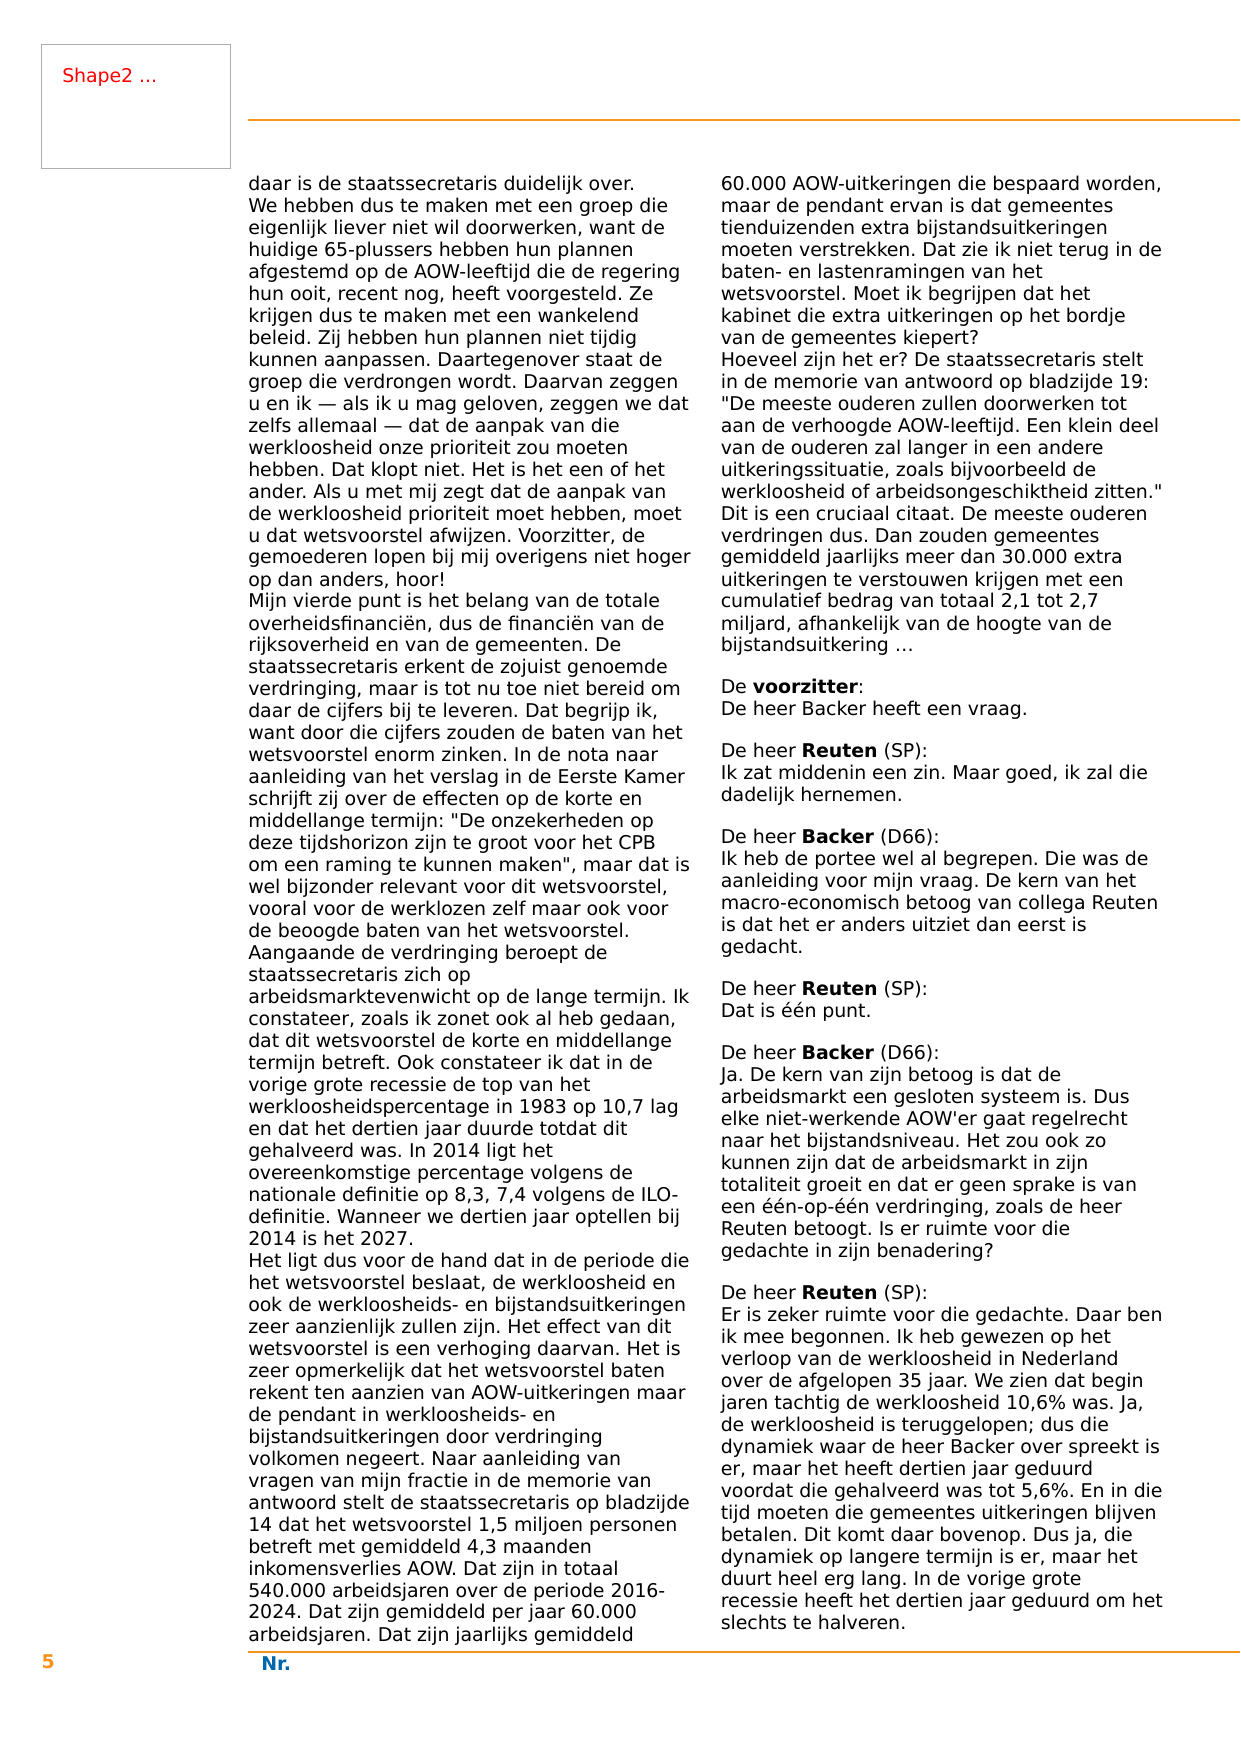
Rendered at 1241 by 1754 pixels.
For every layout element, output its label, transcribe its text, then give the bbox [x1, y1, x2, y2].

text Het ligt dus voor de hand dat in de periode die het wetsvoorstel beslaat, de werkloosheid en ook de werkloosheids- en bijstandsuitkeringen zeer aanzienlijk zullen zijn. Het effect van dit wetsvoorstel is een verhoging daarvan. Het is zeer opmerkelijk dat het wetsvoorstel baten rekent ten aanzien van AOW-uitkeringen maar de pendant in werkloosheids- en bijstandsuitkeringen door verdringing volkomen negeert. Naar aanleiding van vragen van mijn fractie in de memorie van antwoord stelt de staatssecretaris op bladzijde 14 dat het wetsvoorstel 1,5 miljoen personen betreft met gemiddeld 4,3 maanden inkomensverlies AOW. Dat zijn in totaal 540.000 arbeidsjaren over de periode 2016-2024. Dat zijn gemiddeld per jaar 60.000 arbeidsjaren. Dat zijn jaarlijks gemiddeld [248, 1250, 691, 1645]
text 60.000 AOW-uitkeringen die bespaard worden, maar de pendant ervan is dat gemeentes tienduizenden extra bijstandsuitkeringen moeten verstrekken. Dat zie ik niet terug in de baten- en lastenramingen van het wetsvoorstel. Moet ik begrijpen dat het kabinet die extra uitkeringen op het bordje van de gemeentes kiepert? [721, 173, 1163, 349]
text Mijn vierde punt is het belang van de totale overheidsfinanciën, dus de financiën van de rijksoverheid en van de gemeenten. De staatssecretaris erkent de zojuist genoemde verdringing, maar is tot nu toe niet bereid om daar de cijfers bij te leveren. Dat begrijp ik, want door die cijfers zouden de baten van het wetsvoorstel enorm zinken. In de nota naar aanleiding van het verslag in de Eerste Kamer schrijft zij over de effecten op de korte en middellange termijn: "De onzekerheden op deze tijdshorizon zijn te groot voor het CPB om een raming te kunnen maken", maar dat is wel bijzonder relevant voor dit wetsvoorstel, vooral voor de werklozen zelf maar ook voor de beoogde baten van het wetsvoorstel. Aangaande de verdringing beroept de staatssecretaris zich op arbeidsmarktevenwicht op de lange termijn. Ik constateer, zoals ik zonet ook al heb gedaan, dat dit wetsvoorstel de korte en middellange termijn betreft. Ook constateer ik dat in de vorige grote recessie de top van het werkloosheidspercentage in 1983 op 10,7 lag en dat het dertien jaar duurde totdat dit gehalveerd was. In 2014 ligt het overeenkomstige percentage volgens de nationale definitie op 8,3, 7,4 volgens de ILO-definitie. Wanneer we dertien jaar optellen bij 2014 is het 2027. [248, 590, 691, 1250]
text De heer Backer heeft een vraag. [721, 698, 1163, 720]
text De heer Backer (D66): [721, 1042, 1163, 1064]
text Ik heb de portee wel al begrepen. Die was de aanleiding voor mijn vraag. De kern van het macro-economisch betoog van collega Reuten is dat het er anders uitziet dan eerst is gedacht. [721, 848, 1163, 958]
text Ja. De kern van zijn betoog is dat de arbeidsmarkt een gesloten systeem is. Dus elke niet-werkende AOW'er gaat regelrecht naar het bijstandsniveau. Het zou ook zo kunnen zijn dat de arbeidsmarkt in zijn totaliteit groeit en dat er geen sprake is van een één-op-één verdringing, zoals de heer Reuten betoogt. Is er ruimte voor die gedachte in zijn benadering? [721, 1064, 1163, 1262]
text We hebben dus te maken met een groep die eigenlijk liever niet wil doorwerken, want de huidige 65-plussers hebben hun plannen afgestemd op de AOW-leeftijd die de regering hun ooit, recent nog, heeft voorgesteld. Ze krijgen dus te maken met een wankelend beleid. Zij hebben hun plannen niet tijdig kunnen aanpassen. Daartegenover staat de groep die verdrongen wordt. Daarvan zeggen u en ik — als ik u mag geloven, zeggen we dat zelfs allemaal — dat de aanpak van die werkloosheid onze prioriteit zou moeten hebben. Dat klopt niet. Het is het een of het ander. Als u met mij zegt dat de aanpak van de werkloosheid prioriteit moet hebben, moet u dat wetsvoorstel afwijzen. Voorzitter, de gemoederen lopen bij mij overigens niet hoger op dan anders, hoor! [248, 195, 691, 590]
text Dat is één punt. [721, 1000, 1163, 1022]
text De heer Backer (D66): [721, 826, 1163, 848]
text daar is de staatssecretaris duidelijk over. [248, 173, 691, 195]
text De voorzitter: [721, 676, 1163, 698]
text Hoeveel zijn het er? De staatssecretaris stelt in de memorie van antwoord op bladzijde 19: "De meeste ouderen zullen doorwerken tot aan de verhoogde AOW-leeftijd. Een klein deel van de ouderen zal langer in een andere uitkeringssituatie, zoals bijvoorbeeld de werkloosheid of arbeidsongeschiktheid zitten." Dit is een cruciaal citaat. De meeste ouderen verdringen dus. Dan zouden gemeentes gemiddeld jaarlijks meer dan 30.000 extra uitkeringen te verstouwen krijgen met een cumulatief bedrag van totaal 2,1 tot 2,7 miljard, afhankelijk van de hoogte van de bijstandsuitkering … [721, 349, 1163, 656]
text Er is zeker ruimte voor die gedachte. Daar ben ik mee begonnen. Ik heb gewezen op het verloop van de werkloosheid in Nederland over de afgelopen 35 jaar. We zien dat begin jaren tachtig de werkloosheid 10,6% was. Ja, de werkloosheid is teruggelopen; dus die dynamiek waar de heer Backer over spreekt is er, maar het heeft dertien jaar geduurd voordat die gehalveerd was tot 5,6%. En in die tijd moeten die gemeentes uitkeringen blijven betalen. Dit komt daar bovenop. Dus ja, die dynamiek op langere termijn is er, maar het duurt heel erg lang. In de vorige grote recessie heeft het dertien jaar geduurd om het slechts te halveren. [721, 1304, 1163, 1633]
text Ik zat middenin een zin. Maar goed, ik zal die dadelijk hernemen. [721, 762, 1163, 806]
text De heer Reuten (SP): [721, 978, 1163, 1000]
text De heer Reuten (SP): [721, 740, 1163, 762]
text De heer Reuten (SP): [721, 1282, 1163, 1304]
